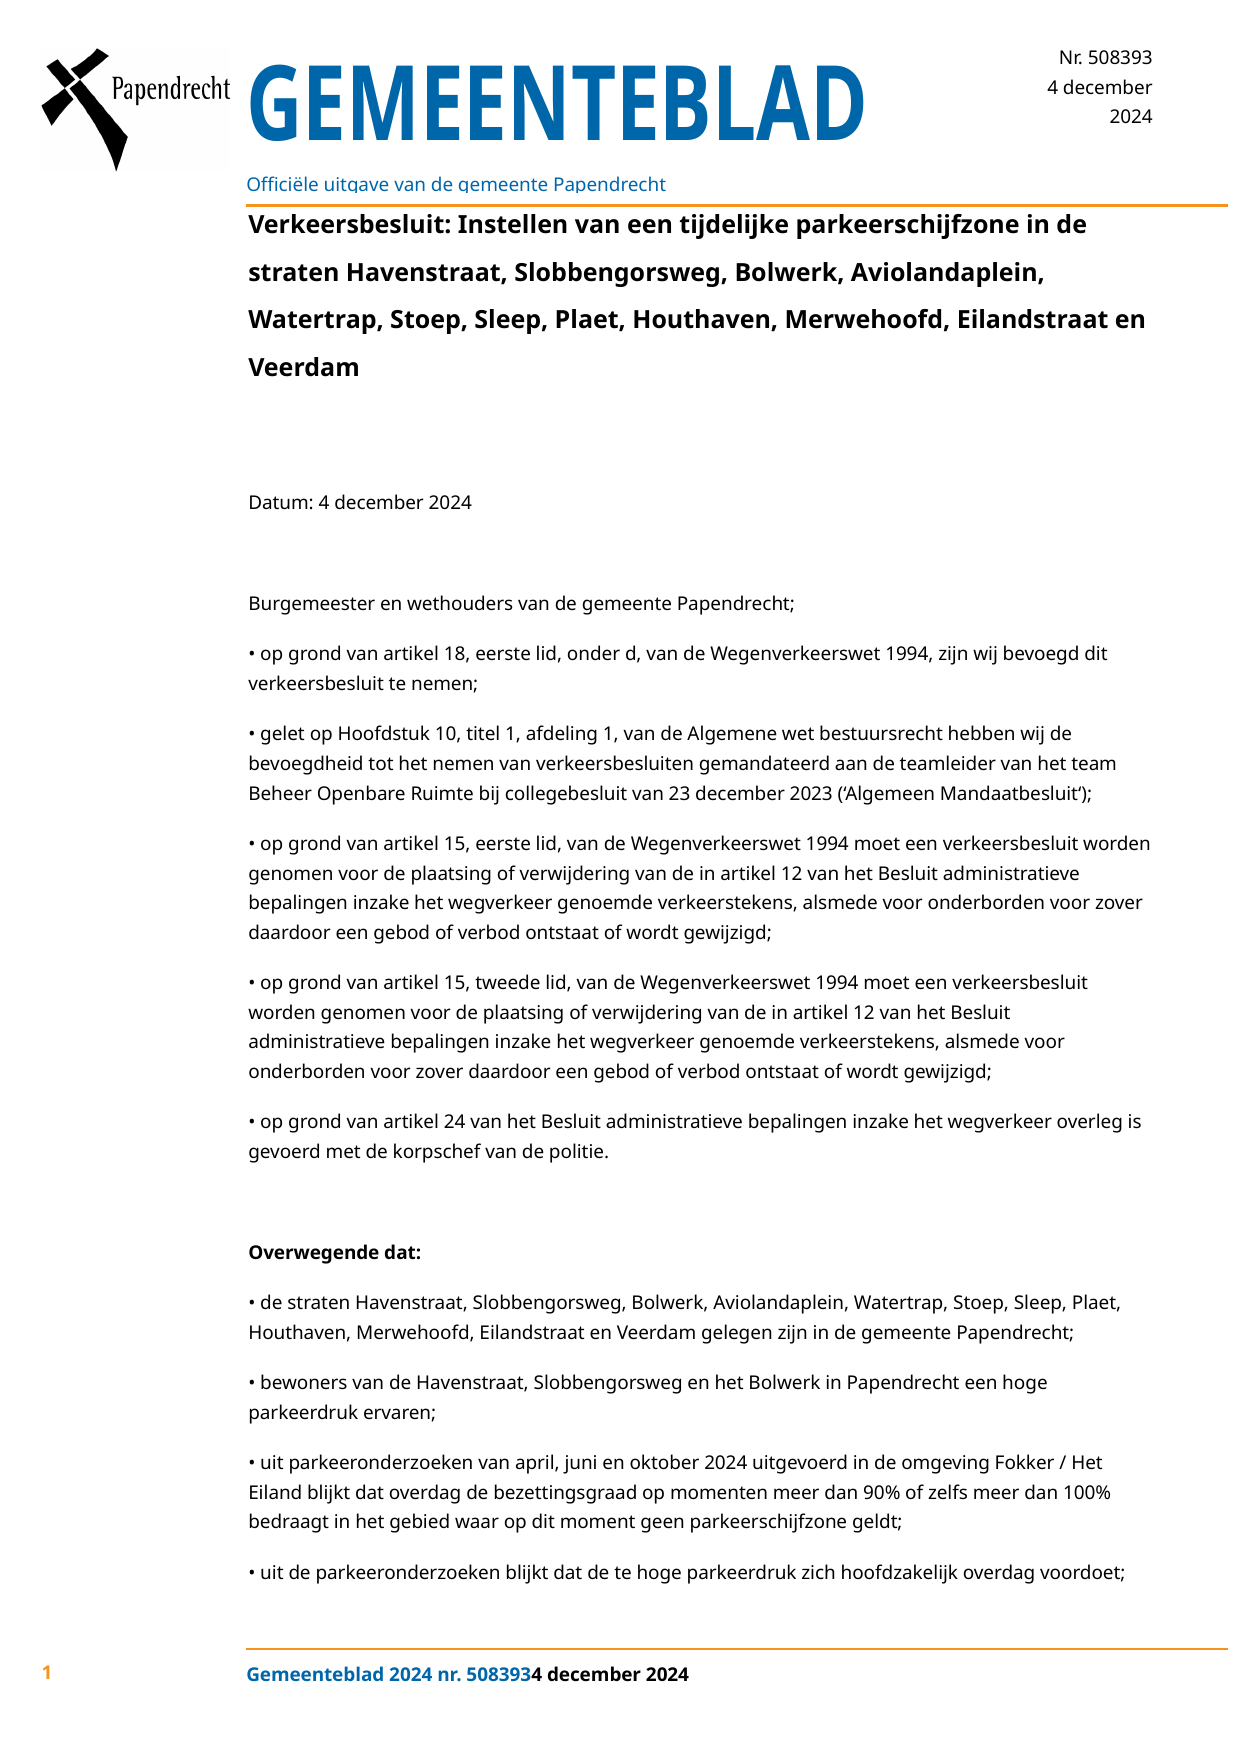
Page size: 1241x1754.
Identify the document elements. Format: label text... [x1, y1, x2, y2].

text • uit parkeeronderzoeken van april, juni en oktober 2024 uitgevoerd in de omgeving Fokker / Het Eiland blijkt dat overdag de bezettingsgraad op momenten meer dan 90% of zelfs meer dan 100% bedraagt in het gebied waar op dit moment geen parkeerschijfzone geldt; [248, 1449, 1152, 1534]
text • op grond van artikel 18, eerste lid, onder d, van de Wegenverkeerswet 1994, zijn wij bevoegd dit verkeersbesluit te nemen; [248, 641, 1152, 696]
picture [41, 47, 231, 172]
text • gelet op Hoofdstuk 10, titel 1, afdeling 1, van de Algemene wet bestuursrecht hebben wij de bevoegdheid tot het nemen van verkeersbesluiten gemandateerd aan de teamleider van het team Beheer Openbare Ruimte bij collegebesluit van 23 december 2023 (‘Algemeen Mandaatbesluit‘); [248, 721, 1152, 805]
text • de straten Havenstraat, Slobbengorsweg, Bolwerk, Aviolandaplein, Watertrap, Stoep, Sleep, Plaet, Houthaven, Merwehoofd, Eilandstraat en Veerdam gelegen zijn in de gemeente Papendrecht; [248, 1289, 1152, 1344]
text Datum: 4 december 2024 [248, 489, 1152, 515]
text • op grond van artikel 15, tweede lid, van de Wegenverkeerswet 1994 moet een verkeersbesluit worden genomen voor de plaatsing of verwijdering van de in artikel 12 van het Besluit administratieve bepalingen inzake het wegverkeer genoemde verkeerstekens, alsmede voor onderborden voor zover daardoor een gebod of verbod ontstaat of wordt gewijzigd; [248, 969, 1152, 1084]
text Burgemeester en wethouders van de gemeente Papendrecht; [248, 590, 1152, 616]
text • uit de parkeeronderzoeken blijkt dat de te hoge parkeerdruk zich hoofdzakelijk overdag voordoet; [248, 1559, 1152, 1584]
text Verkeersbesluit: Instellen van een tijdelijke parkeerschijfzone in de straten Havenstraat, Slobbengorsweg, Bolwerk, Aviolandaplein, Watertrap, Stoep, Sleep, Plaet, Houthaven, Merwehoofd, Eilandstraat en Veerdam [248, 207, 1152, 384]
text • op grond van artikel 24 van het Besluit administratieve bepalingen inzake het wegverkeer overleg is gevoerd met de korpschef van de politie. [248, 1108, 1152, 1164]
text Overwegende dat: [248, 1239, 1152, 1264]
text • op grond van artikel 15, eerste lid, van de Wegenverkeerswet 1994 moet een verkeersbesluit worden genomen voor de plaatsing of verwijdering van de in artikel 12 van het Besluit administratieve bepalingen inzake het wegverkeer genoemde verkeerstekens, alsmede voor onderborden voor zover daardoor een gebod of verbod ontstaat of wordt gewijzigd; [248, 830, 1152, 944]
text • bewoners van de Havenstraat, Slobbengorsweg en het Bolwerk in Papendrecht een hoge parkeerdruk ervaren; [248, 1369, 1152, 1424]
